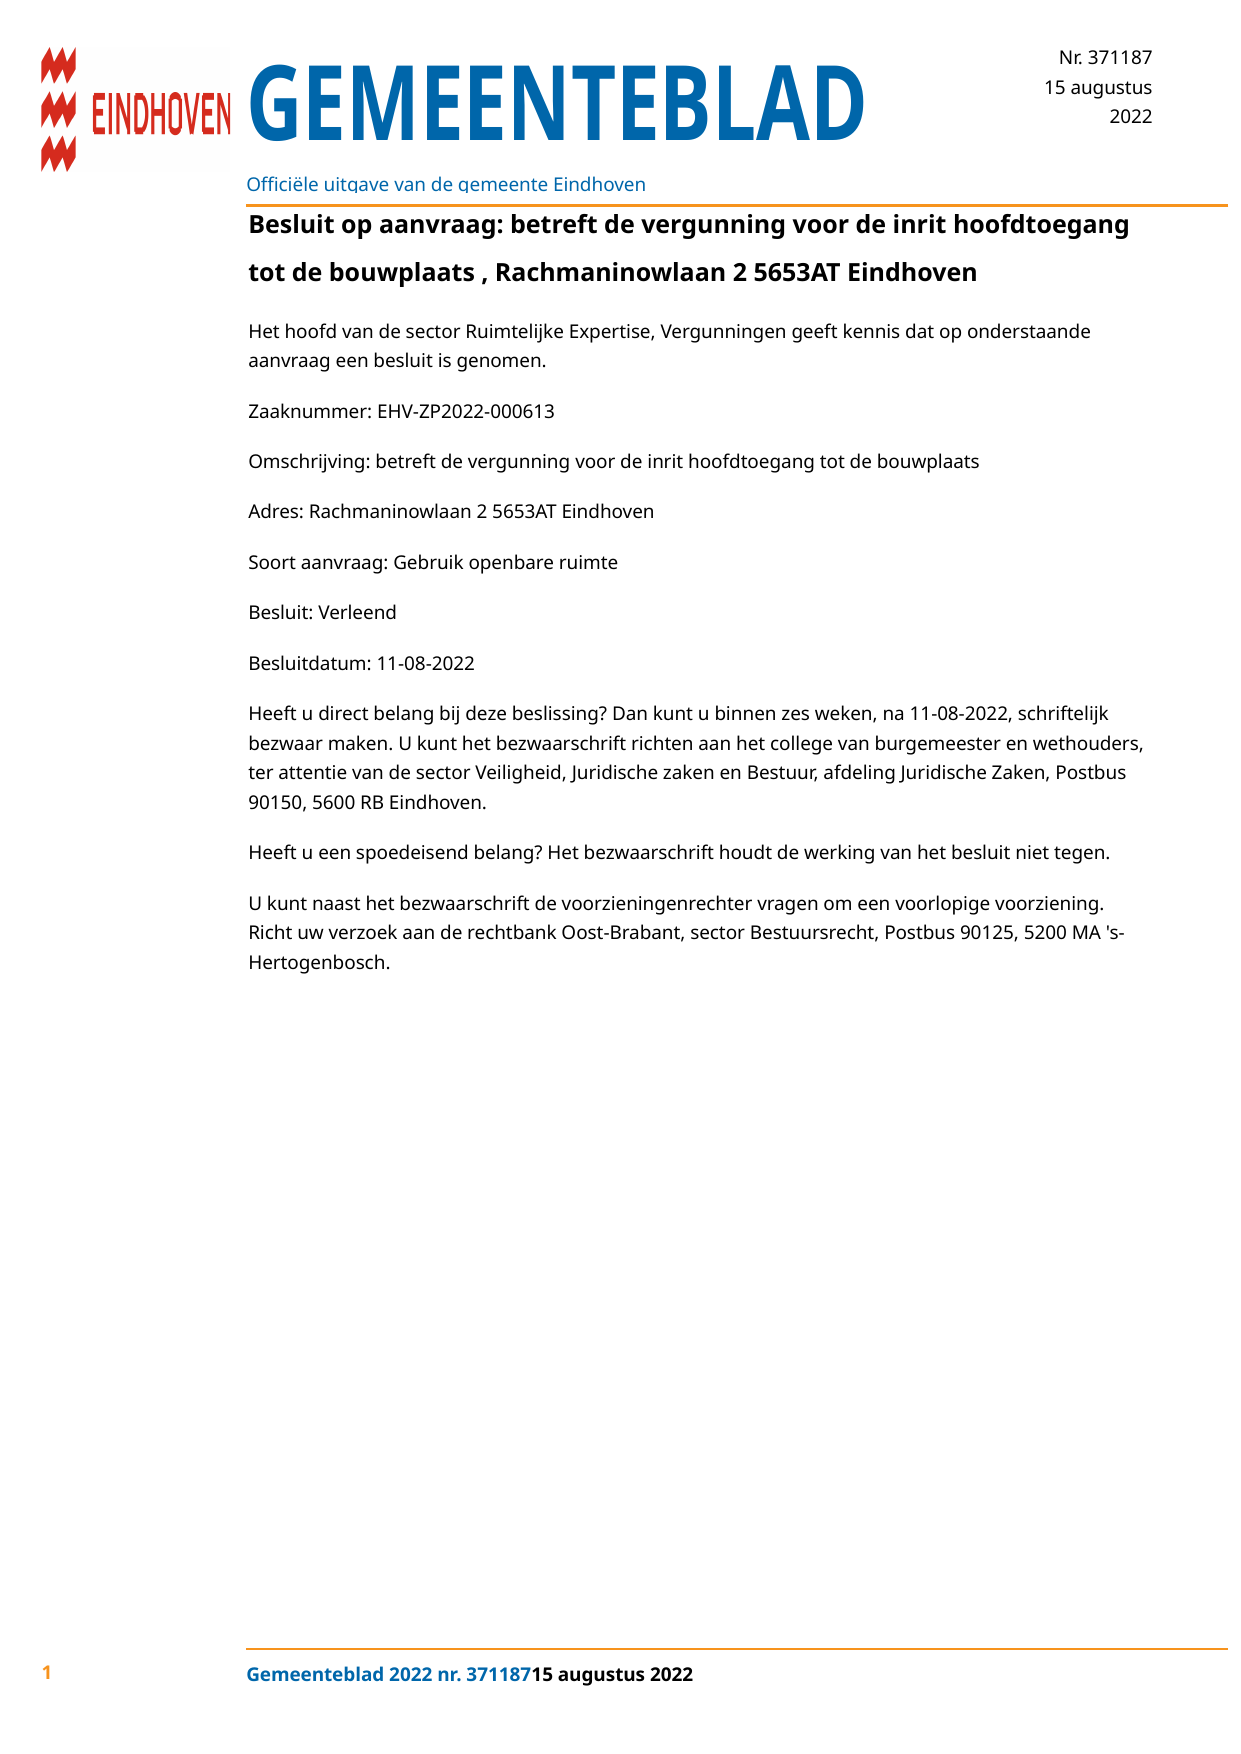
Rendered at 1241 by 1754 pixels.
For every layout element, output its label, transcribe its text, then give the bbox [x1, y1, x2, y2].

text Besluit: Verleend [248, 599, 1152, 625]
text Soort aanvraag: Gebruik openbare ruimte [248, 549, 1152, 575]
text Heeft u een spoedeisend belang? Het bezwaarschrift houdt de werking van het besluit niet tegen. [248, 839, 1152, 865]
text Zaaknummer: EHV-ZP2022-000613 [248, 398, 1152, 424]
text Besluit op aanvraag: betreft de vergunning voor de inrit hoofdtoegang tot de bouwplaats , Rachmaninowlaan 2 5653AT Eindhoven [248, 207, 1152, 288]
text Besluitdatum: 11-08-2022 [248, 650, 1152, 676]
text Omschrijving: betreft de vergunning voor de inrit hoofdtoegang tot de bouwplaats [248, 448, 1152, 474]
text Het hoofd van de sector Ruimtelijke Expertise, Vergunningen geeft kennis dat op onderstaande aanvraag een besluit is genomen. [248, 318, 1152, 373]
text Adres: Rachmaninowlaan 2 5653AT Eindhoven [248, 499, 1152, 524]
text U kunt naast het bezwaarschrift de voorzieningenrechter vragen om een voorlopige voorziening. Richt uw verzoek aan de rechtbank Oost-Brabant, sector Bestuursrecht, Postbus 90125, 5200 MA 's-Hertogenbosch. [248, 890, 1152, 975]
text Heeft u direct belang bij deze beslissing? Dan kunt u binnen zes weken, na 11-08-2022, schriftelijk bezwaar maken. U kunt het bezwaarschrift richten aan het college van burgemeester en wethouders, ter attentie van de sector Veiligheid, Juridische zaken en Bestuur, afdeling Juridische Zaken, Postbus 90150, 5600 RB Eindhoven. [248, 700, 1152, 815]
picture [41, 47, 231, 172]
